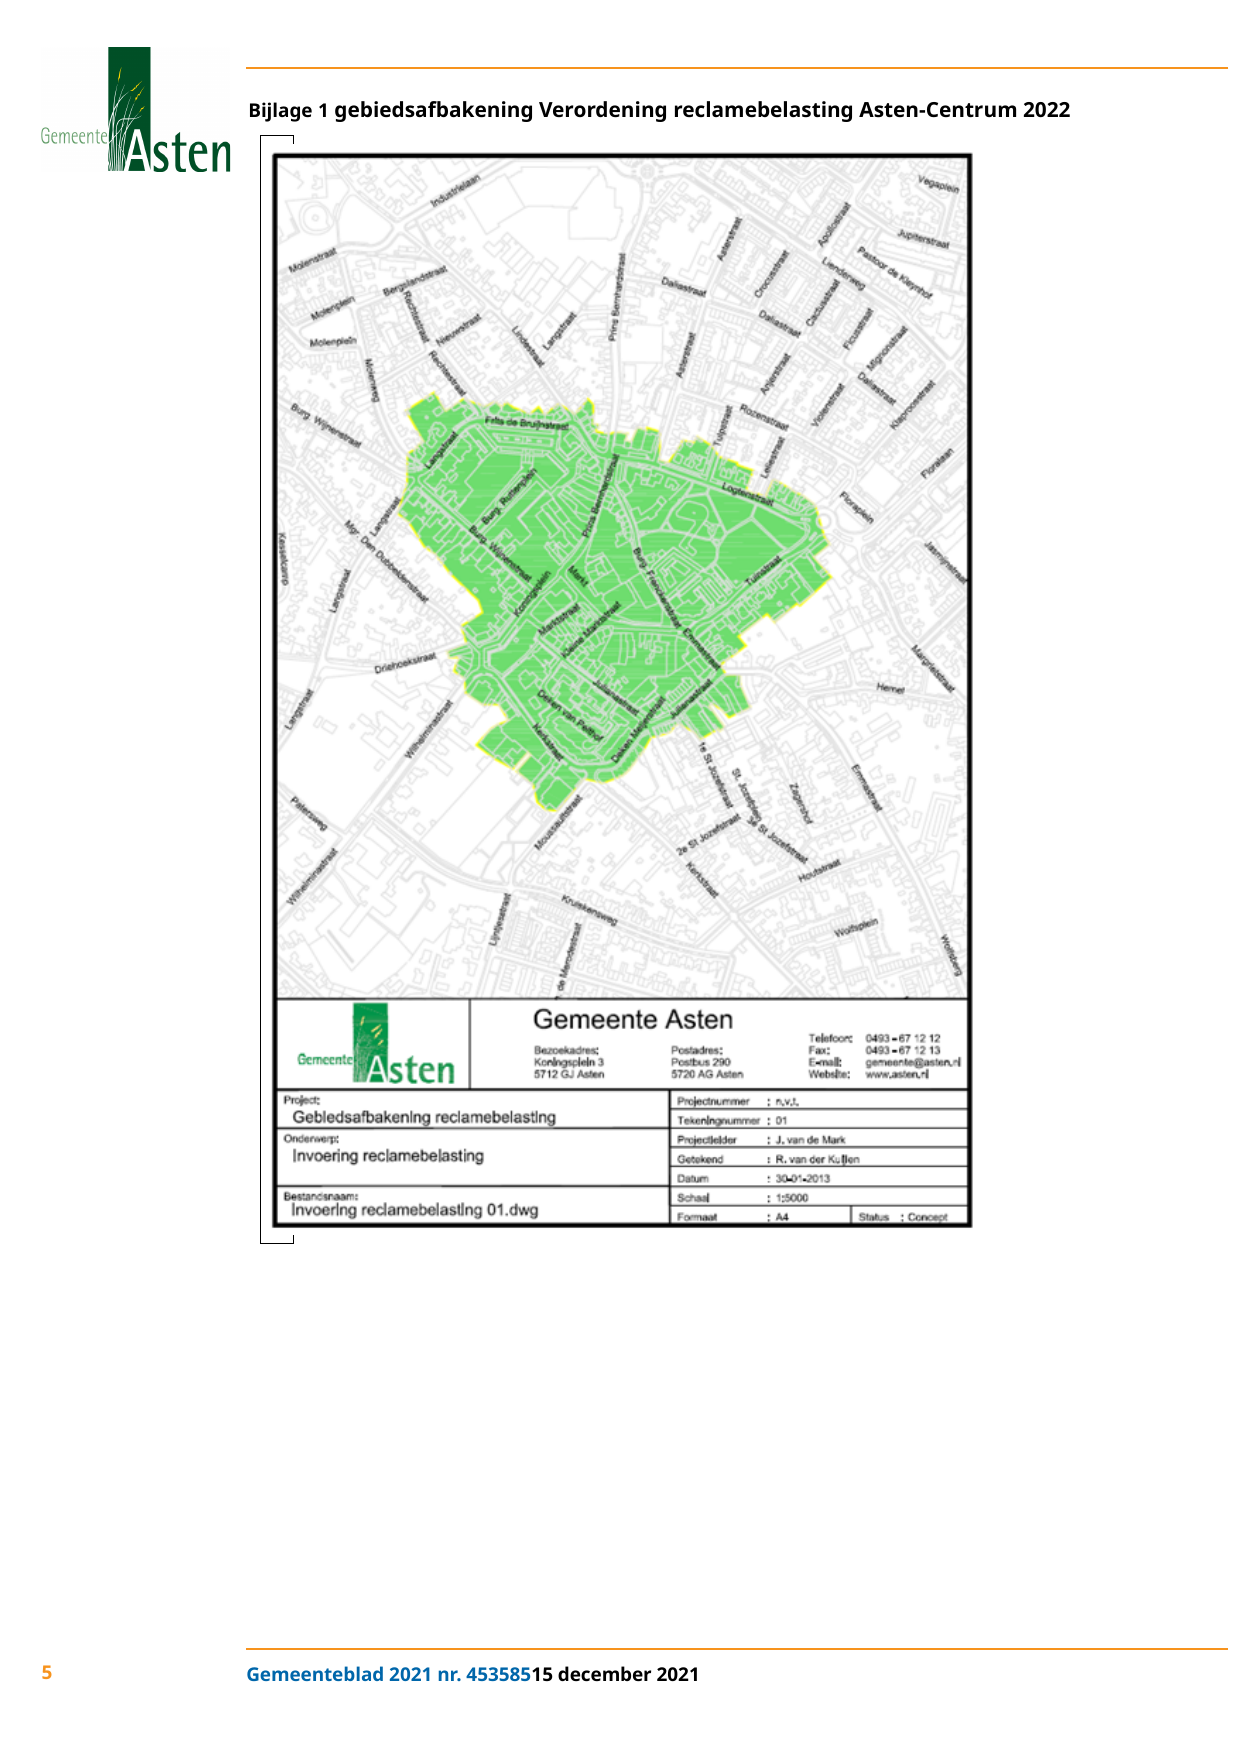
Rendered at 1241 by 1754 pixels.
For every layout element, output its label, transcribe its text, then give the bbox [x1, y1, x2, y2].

text Bijlage 1 gebiedsafbakening Verordening reclamebelasting Asten-Centrum 2022 [248, 95, 1152, 123]
picture [41, 47, 231, 172]
picture [268, 144, 977, 1235]
